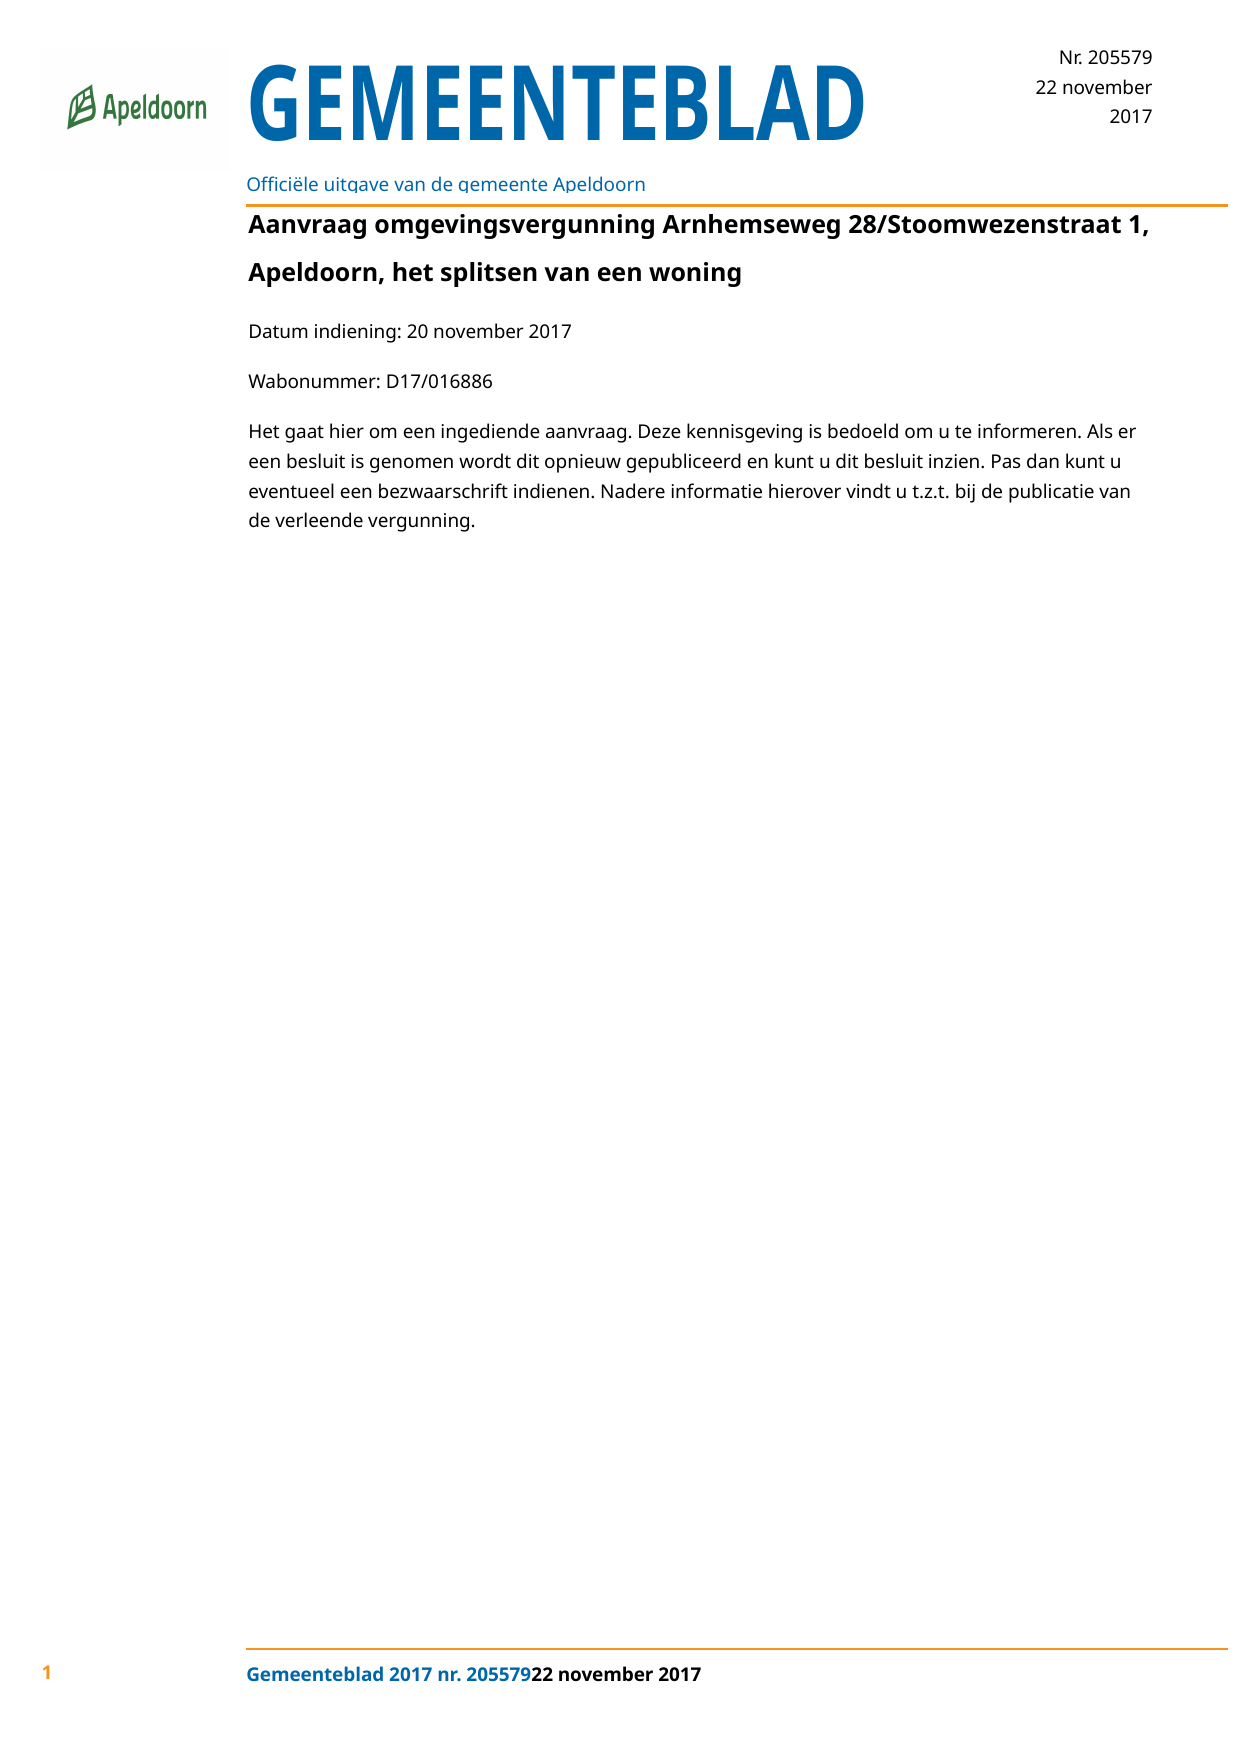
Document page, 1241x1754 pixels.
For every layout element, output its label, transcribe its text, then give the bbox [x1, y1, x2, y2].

text Aanvraag omgevingsvergunning Arnhemseweg 28/Stoomwezenstraat 1, Apeldoorn, het splitsen van een woning [248, 207, 1152, 288]
picture [41, 47, 231, 172]
text Het gaat hier om een ingediende aanvraag. Deze kennisgeving is bedoeld om u te informeren. Als er een besluit is genomen wordt dit opnieuw gepubliceerd en kunt u dit besluit inzien. Pas dan kunt u eventueel een bezwaarschrift indienen. Nadere informatie hierover vindt u t.z.t. bij de publicatie van de verleende vergunning. [248, 419, 1152, 533]
text Wabonummer: D17/016886 [248, 368, 1152, 394]
text Datum indiening: 20 november 2017 [248, 318, 1152, 344]
